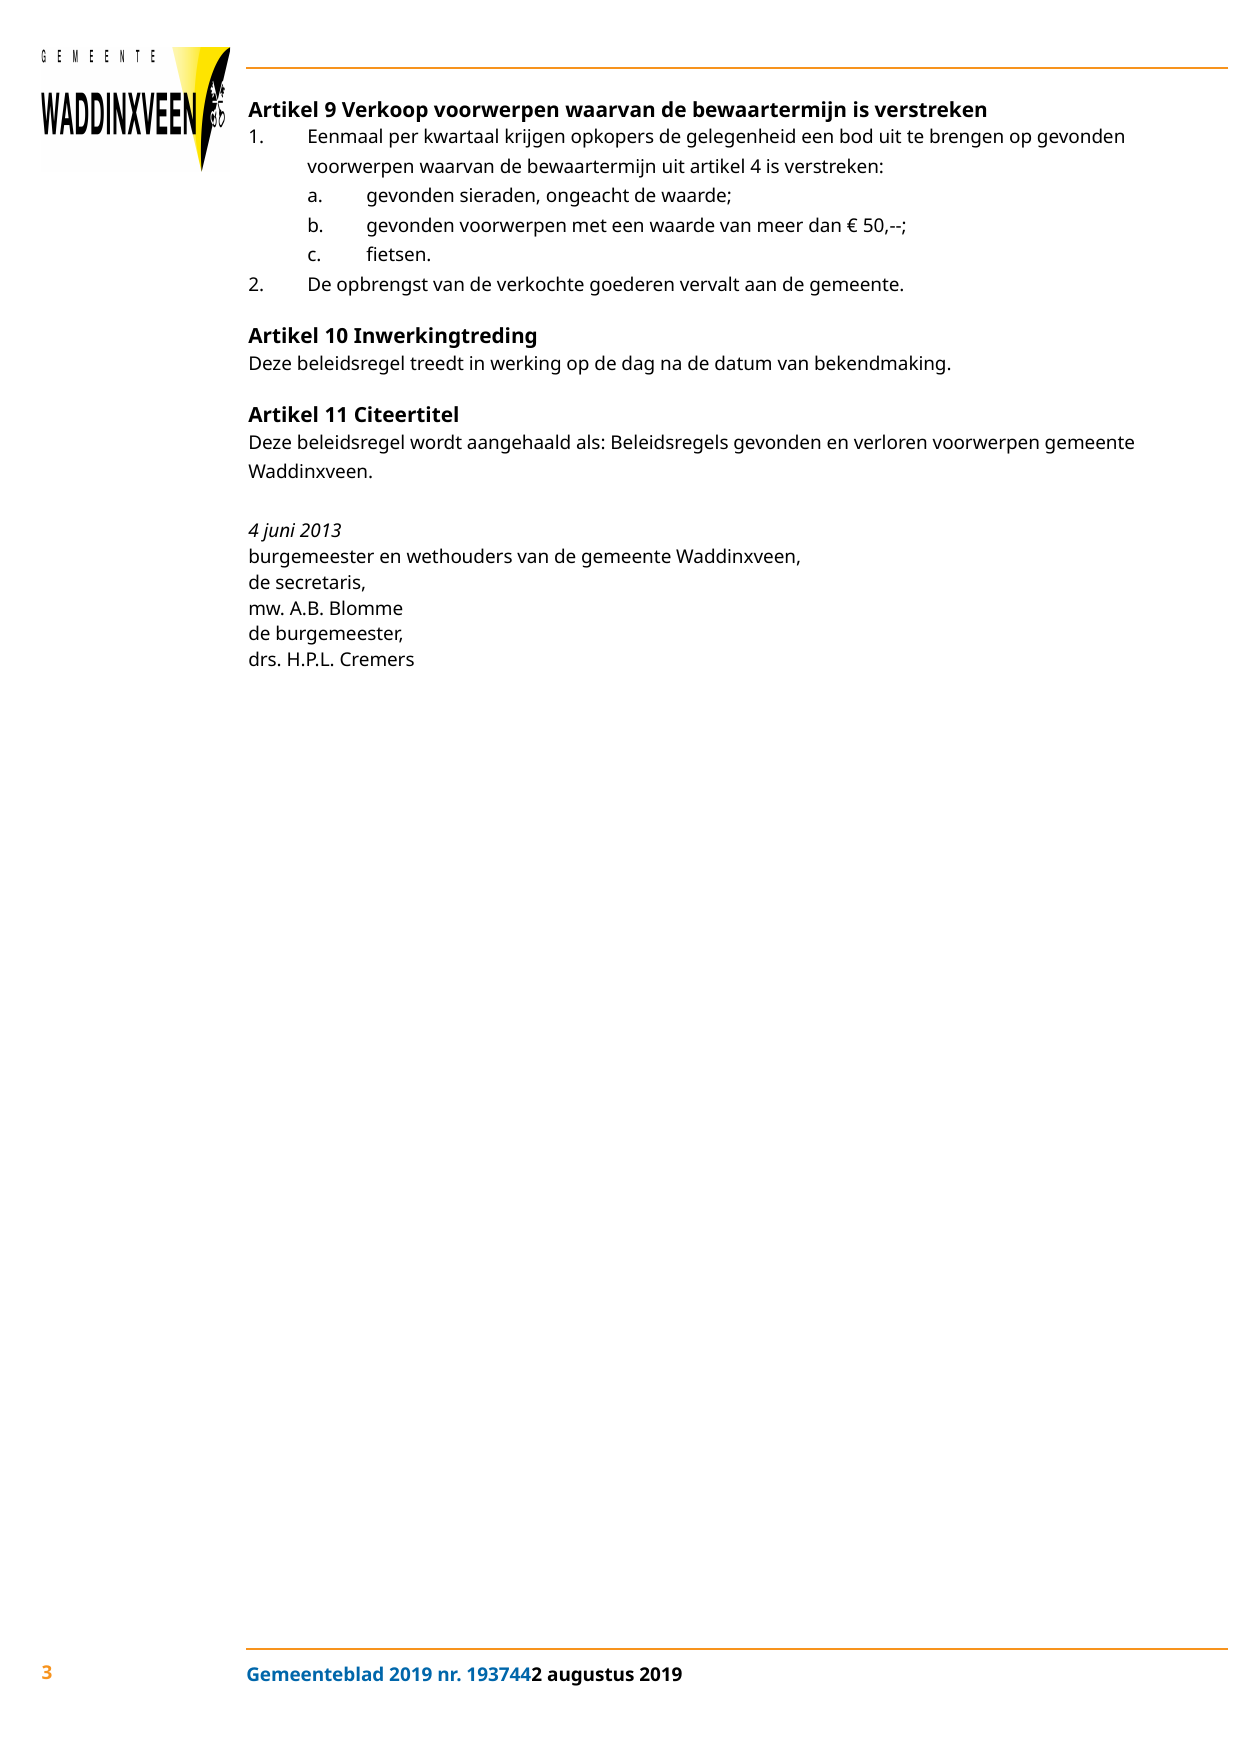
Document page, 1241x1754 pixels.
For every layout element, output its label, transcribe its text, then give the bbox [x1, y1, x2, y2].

text Artikel 11 Citeertitel [248, 400, 1152, 429]
text Artikel 9 Verkoop voorwerpen waarvan de bewaartermijn is verstreken [248, 95, 1152, 123]
list gevonden sieraden, ongeacht de waarde; [307, 182, 1152, 208]
text drs. H.P.L. Cremers [248, 646, 1152, 672]
list fietsen. [307, 242, 1152, 267]
list Eenmaal per kwartaal krijgen opkopers de gelegenheid een bod uit te brengen op gevonden voorwerpen waarvan de bewaartermijn uit artikel 4 is verstreken: [248, 123, 1152, 178]
text de burgemeester, [248, 621, 1152, 646]
text Deze beleidsregel treedt in werking op de dag na de datum van bekendmaking. [248, 350, 1152, 376]
picture [41, 47, 231, 172]
list gevonden voorwerpen met een waarde van meer dan € 50,--; [307, 212, 1152, 238]
text mw. A.B. Blomme [248, 595, 1152, 621]
text Deze beleidsregel wordt aangehaald als: Beleidsregels gevonden en verloren voorwerpen gemeente Waddinxveen. [248, 429, 1152, 484]
text Artikel 10 Inwerkingtreding [248, 322, 1152, 350]
list De opbrengst van de verkochte goederen vervalt aan de gemeente. [248, 271, 1152, 297]
text burgemeester en wethouders van de gemeente Waddinxveen, [248, 543, 1152, 569]
text de secretaris, [248, 569, 1152, 595]
text 4 juni 2013 [248, 518, 1152, 543]
